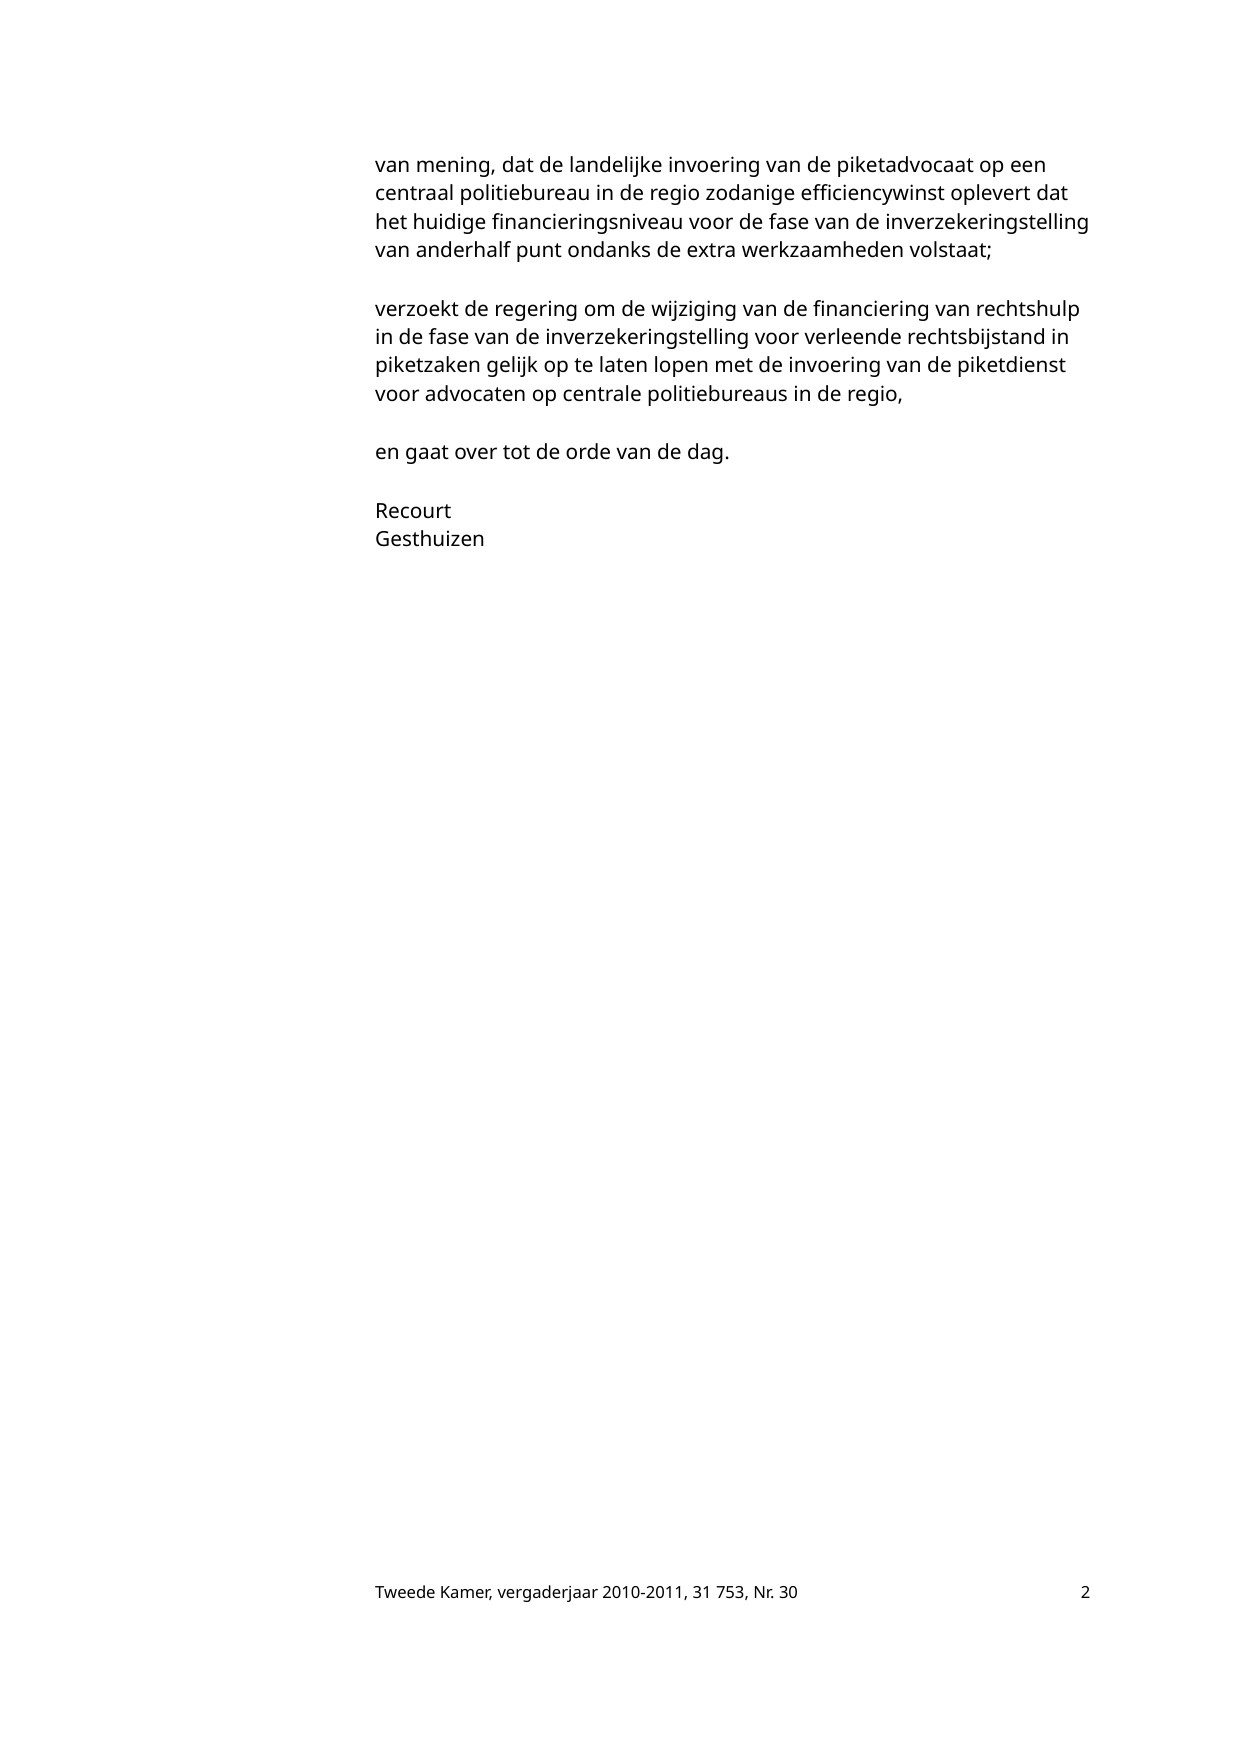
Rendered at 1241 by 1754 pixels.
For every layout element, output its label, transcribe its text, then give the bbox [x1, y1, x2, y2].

text Recourt [375, 496, 1090, 524]
text van mening, dat de landelijke invoering van de piketadvocaat op een centraal politiebureau in de regio zodanige efficiencywinst oplevert dat het huidige financieringsniveau voor de fase van de inverzekeringstelling van anderhalf punt ondanks de extra werkzaamheden volstaat; [375, 150, 1090, 264]
text en gaat over tot de orde van de dag. [375, 437, 1090, 466]
text verzoekt de regering om de wijziging van de financiering van rechtshulp in de fase van de inverzekeringstelling voor verleende rechtsbijstand in piketzaken gelijk op te laten lopen met de invoering van de piketdienst voor advocaten op centrale politiebureaus in de regio, [375, 294, 1090, 407]
text Gesthuizen [375, 524, 1090, 553]
